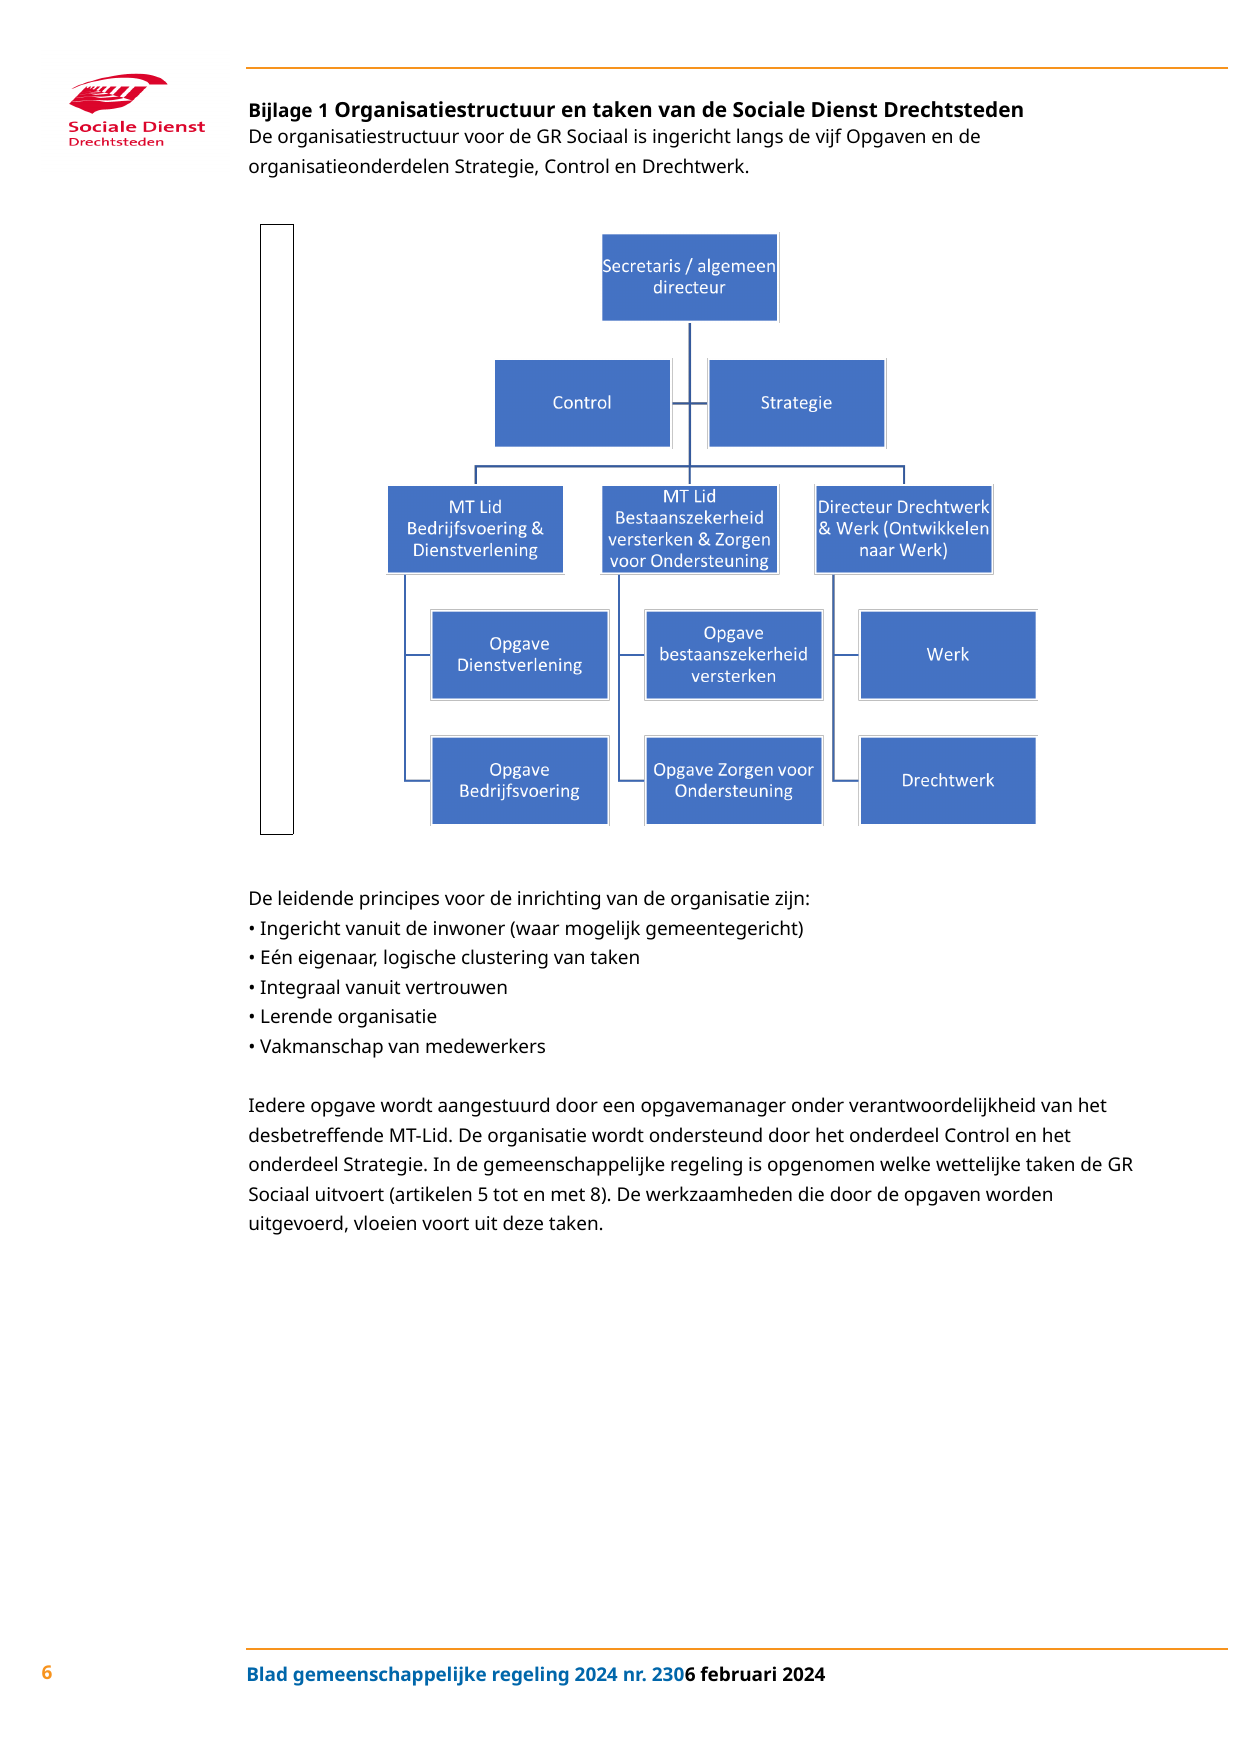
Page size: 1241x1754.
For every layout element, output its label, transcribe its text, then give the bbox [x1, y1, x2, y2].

picture [268, 232, 1155, 826]
text • Integraal vanuit vertrouwen [248, 974, 1152, 999]
text • Lerende organisatie [248, 1003, 1152, 1029]
text De leidende principes voor de inrichting van de organisatie zijn: [248, 885, 1152, 911]
text • Vakmanschap van medewerkers [248, 1033, 1152, 1059]
text • Ingericht vanuit de inwoner (waar mogelijk gemeentegericht) [248, 915, 1152, 940]
text Bijlage 1 Organisatiestructuur en taken van de Sociale Dienst Drechtsteden [248, 95, 1152, 123]
text Iedere opgave wordt aangestuurd door een opgavemanager onder verantwoordelijkheid van het desbetreffende MT-Lid. De organisatie wordt ondersteund door het onderdeel Control en het onderdeel Strategie. In de gemeenschappelijke regeling is opgenomen welke wettelijke taken de GR Sociaal uitvoert (artikelen 5 tot en met 8). De werkzaamheden die door de opgaven worden uitgevoerd, vloeien voort uit deze taken. [248, 1092, 1152, 1236]
picture [41, 47, 231, 172]
text De organisatiestructuur voor de GR Sociaal is ingericht langs de vijf Opgaven en de organisatieonderdelen Strategie, Control en Drechtwerk. [248, 123, 1152, 179]
text • Eén eigenaar, logische clustering van taken [248, 944, 1152, 970]
